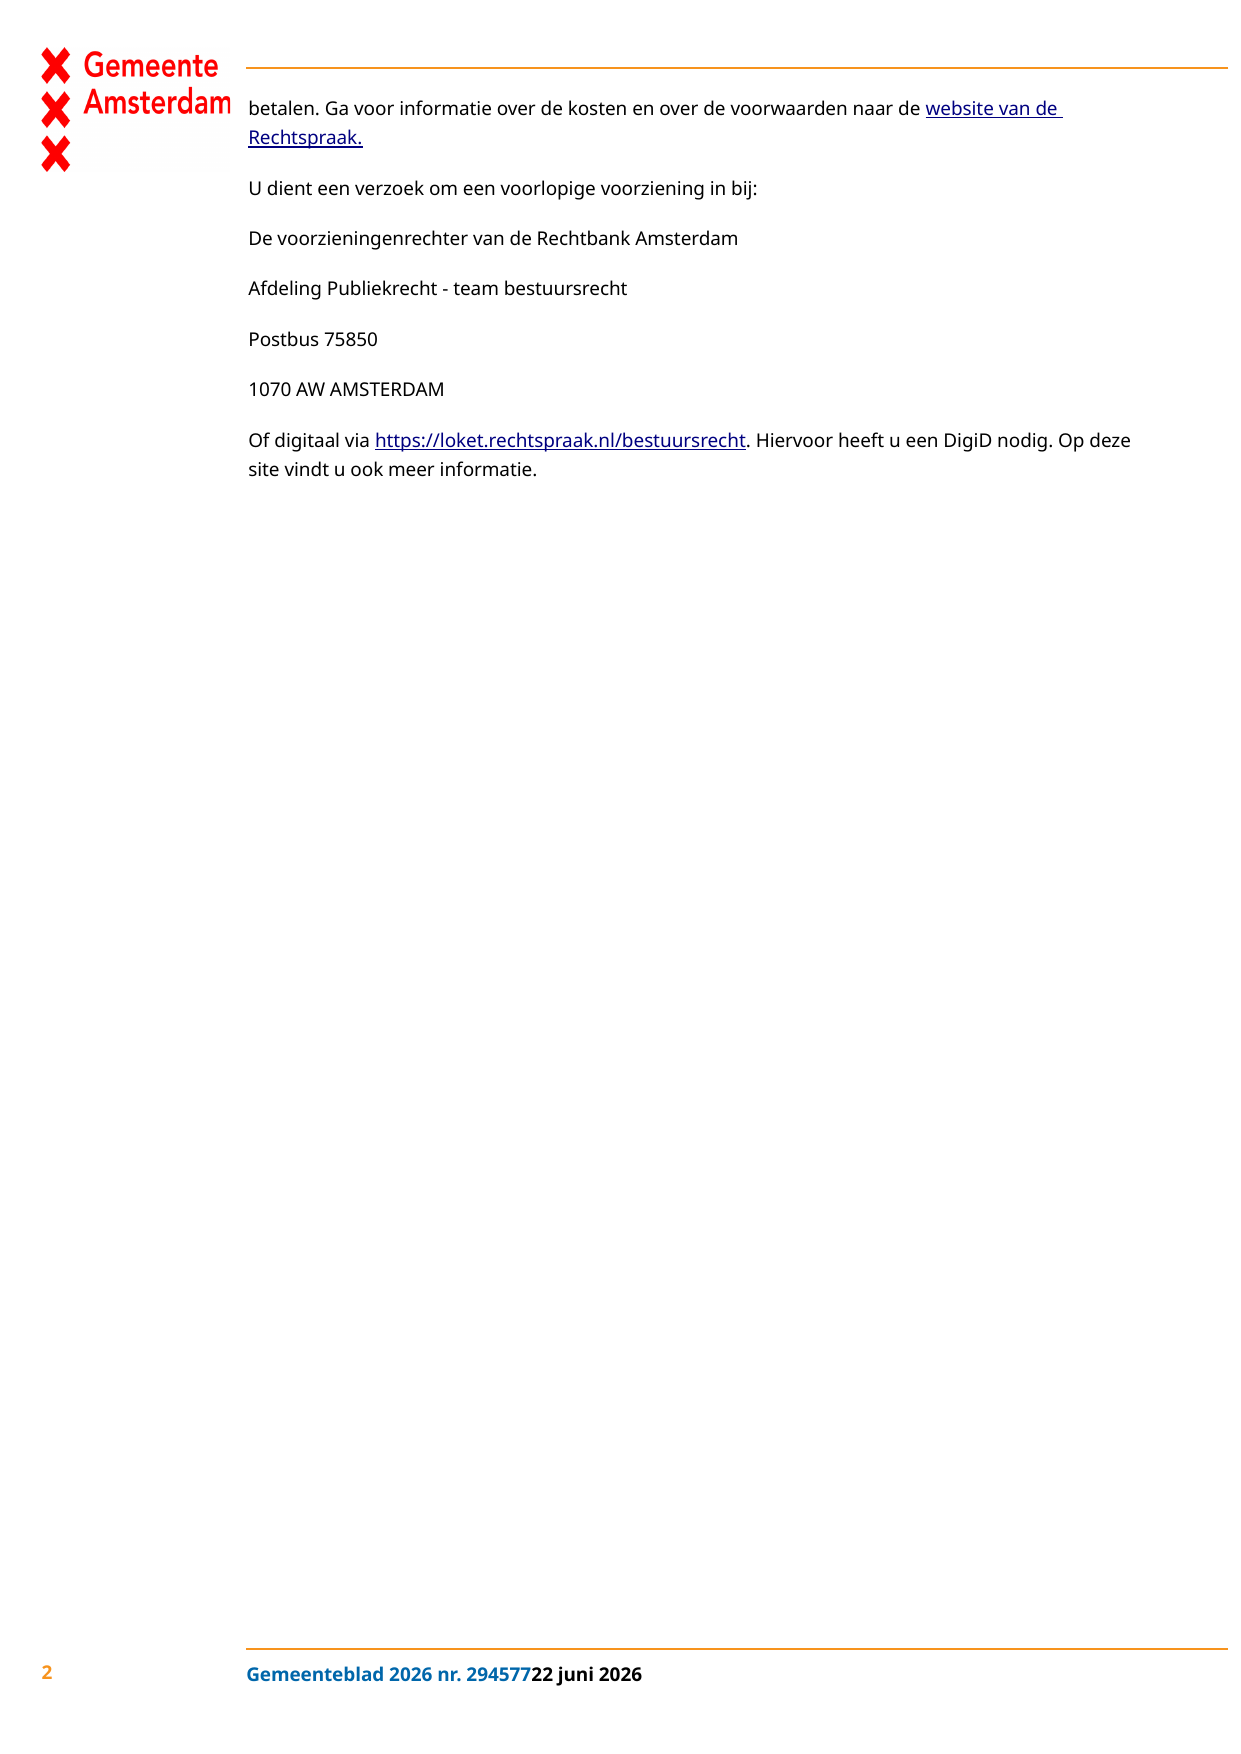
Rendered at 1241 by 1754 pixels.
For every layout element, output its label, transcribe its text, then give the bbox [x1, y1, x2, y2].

text U dient een verzoek om een voorlopige voorziening in bij: [248, 175, 1152, 201]
text 1070 AW AMSTERDAM [248, 376, 1152, 402]
text Afdeling Publiekrecht - team bestuursrecht [248, 276, 1152, 301]
text Of digitaal via https://loket.rechtspraak.nl/bestuursrecht. Hiervoor heeft u een DigiD nodig. Op deze site vindt u ook meer informatie. [248, 427, 1152, 482]
text betalen. Ga voor informatie over de kosten en over de voorwaarden naar de website van de Rechtspraak. [248, 95, 1152, 150]
picture [41, 47, 231, 172]
text De voorzieningenrechter van de Rechtbank Amsterdam [248, 225, 1152, 251]
text Postbus 75850 [248, 326, 1152, 352]
